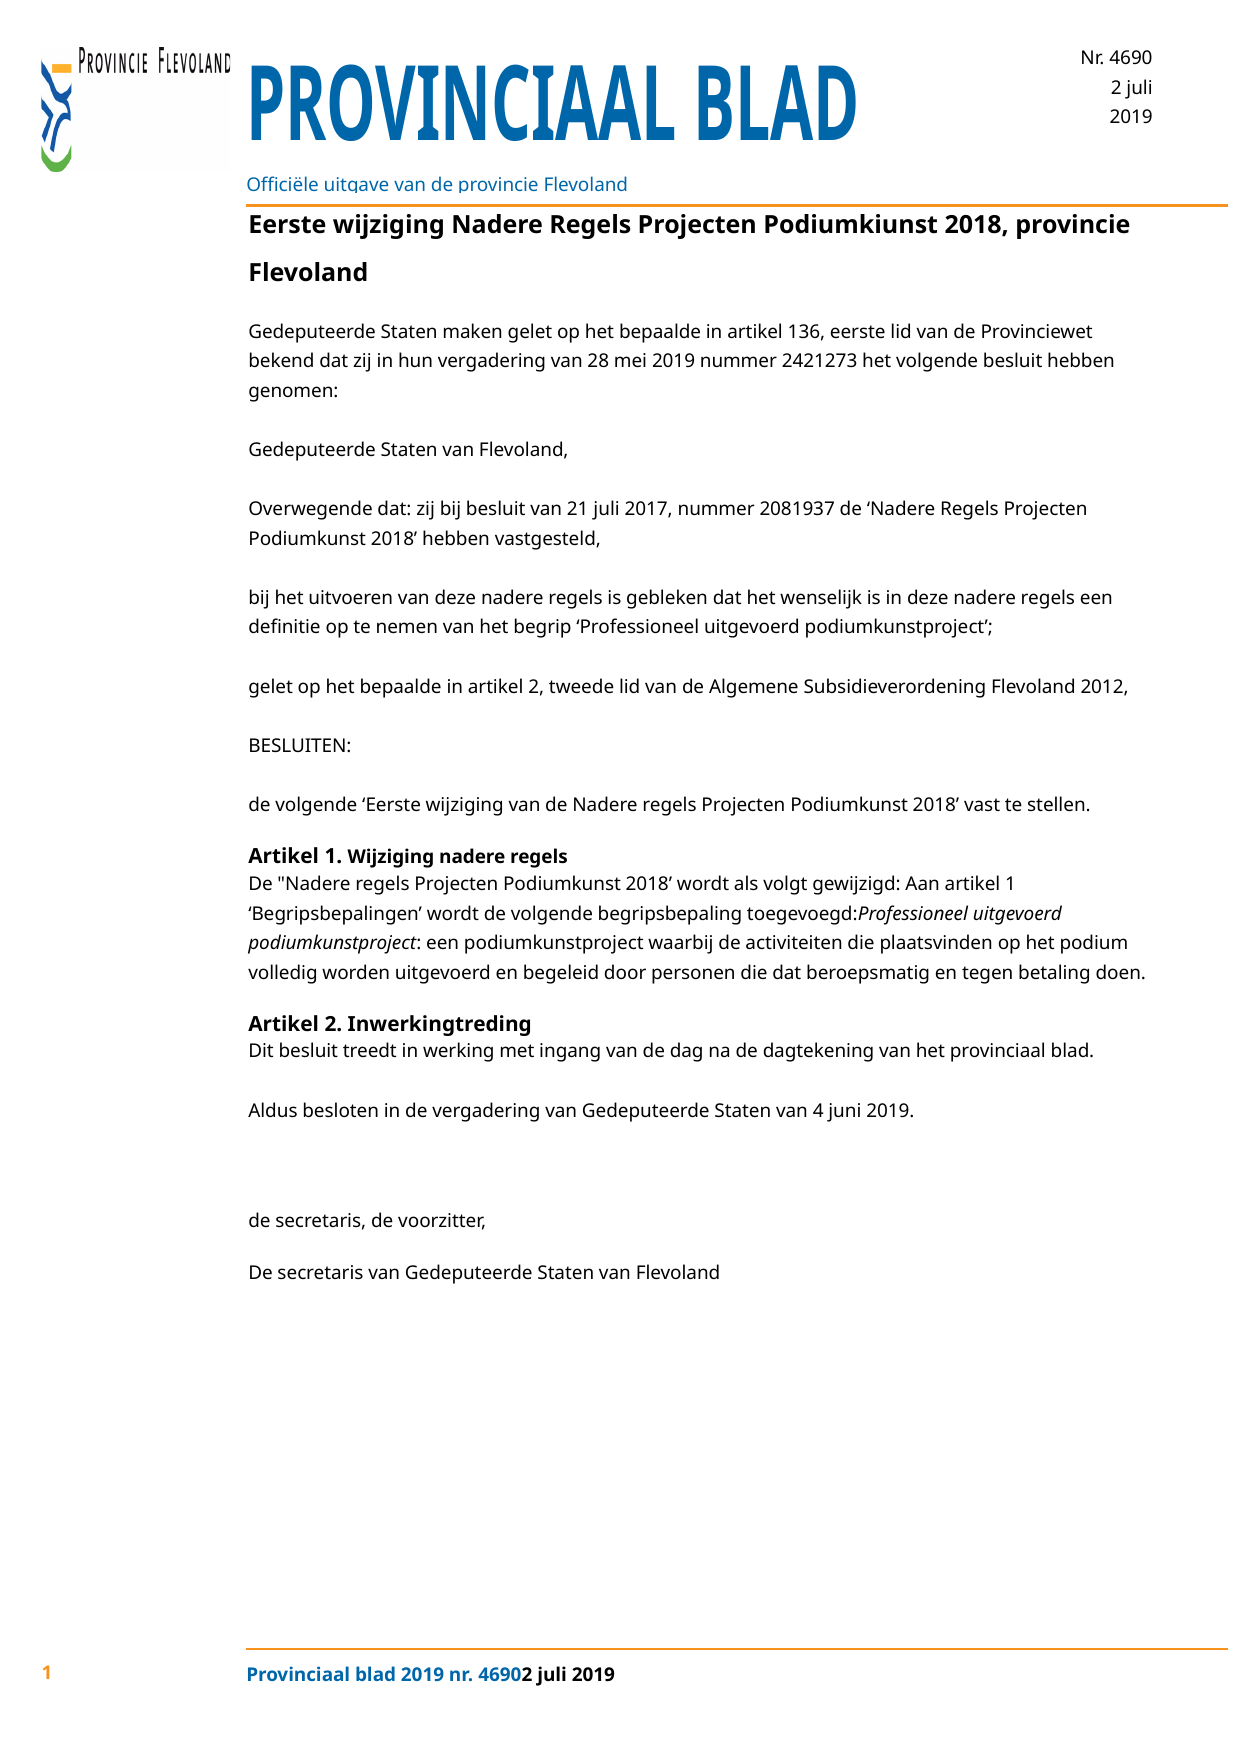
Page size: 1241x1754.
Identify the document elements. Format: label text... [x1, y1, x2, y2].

text Artikel 1. Wijziging nadere regels [248, 842, 1152, 870]
text De "Nadere regels Projecten Podiumkunst 2018’ wordt als volgt gewijzigd: Aan artikel 1 ‘Begripsbepalingen’ wordt de volgende begripsbepaling toegevoegd:Professioneel uitgevoerd podiumkunstproject: een podiumkunstproject waarbij de activiteiten die plaatsvinden op het podium volledig worden uitgevoerd en begeleid door personen die dat beroepsmatig en tegen betaling doen. [248, 870, 1152, 984]
text De secretaris van Gedeputeerde Staten van Flevoland [248, 1259, 1152, 1285]
picture [41, 47, 231, 172]
text Gedeputeerde Staten maken gelet op het bepaalde in artikel 136, eerste lid van de Provinciewet bekend dat zij in hun vergadering van 28 mei 2019 nummer 2421273 het volgende besluit hebben genomen: [248, 318, 1152, 403]
text Eerste wijziging Nadere Regels Projecten Podiumkiunst 2018, provincie Flevoland [248, 207, 1152, 288]
text de volgende ‘Eerste wijziging van de Nadere regels Projecten Podiumkunst 2018’ vast te stellen. [248, 791, 1152, 817]
text bij het uitvoeren van deze nadere regels is gebleken dat het wenselijk is in deze nadere regels een definitie op te nemen van het begrip ‘Professioneel uitgevoerd podiumkunstproject’; [248, 584, 1152, 639]
text Aldus besloten in de vergadering van Gedeputeerde Staten van 4 juni 2019. [248, 1097, 1152, 1123]
text Artikel 2. Inwerkingtreding [248, 1009, 1152, 1038]
text gelet op het bepaalde in artikel 2, tweede lid van de Algemene Subsidieverordening Flevoland 2012, [248, 673, 1152, 699]
text Dit besluit treedt in werking met ingang van de dag na de dagtekening van het provinciaal blad. [248, 1038, 1152, 1063]
text Gedeputeerde Staten van Flevoland, [248, 436, 1152, 462]
text BESLUITEN: [248, 732, 1152, 758]
text de secretaris, de voorzitter, [248, 1207, 1152, 1233]
text Overwegende dat: zij bij besluit van 21 juli 2017, nummer 2081937 de ‘Nadere Regels Projecten Podiumkunst 2018’ hebben vastgesteld, [248, 495, 1152, 551]
